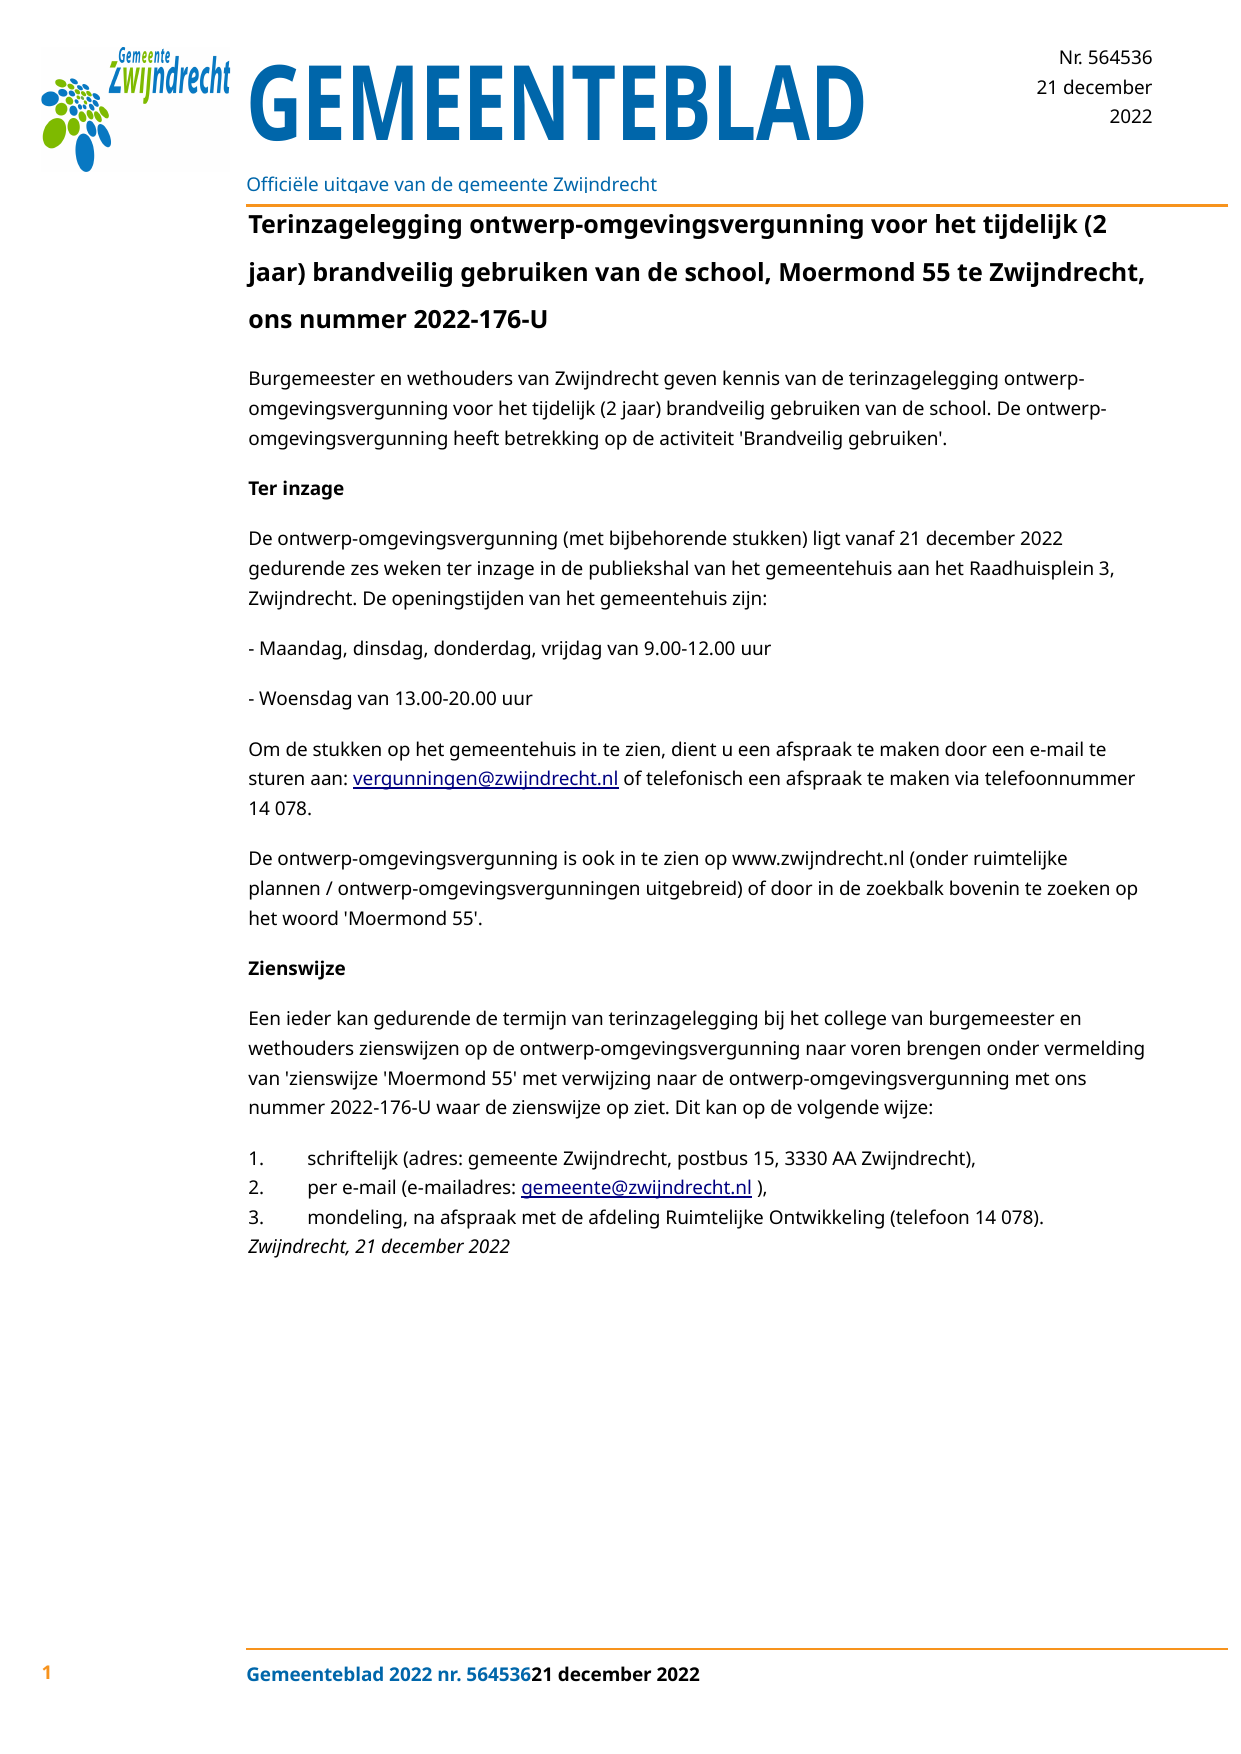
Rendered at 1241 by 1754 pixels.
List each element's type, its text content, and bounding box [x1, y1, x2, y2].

text Terinzagelegging ontwerp-omgevingsvergunning voor het tijdelijk (2 jaar) brandveilig gebruiken van de school, Moermond 55 te Zwijndrecht, ons nummer 2022-176-U [248, 207, 1152, 336]
text Een ieder kan gedurende de termijn van terinzagelegging bij het college van burgemeester en wethouders zienswijzen op de ontwerp-omgevingsvergunning naar voren brengen onder vermelding van 'zienswijze 'Moermond 55' met verwijzing naar de ontwerp-omgevingsvergunning met ons nummer 2022-176-U waar de zienswijze op ziet. Dit kan op de volgende wijze: [248, 1006, 1152, 1120]
text Zwijndrecht, 21 december 2022 [248, 1233, 1152, 1259]
list mondeling, na afspraak met de afdeling Ruimtelijke Ontwikkeling (telefoon 14 078). [248, 1204, 1152, 1229]
text Zienswijze [248, 955, 1152, 981]
text De ontwerp-omgevingsvergunning (met bijbehorende stukken) ligt vanaf 21 december 2022 gedurende zes weken ter inzage in de publiekshal van het gemeentehuis aan het Raadhuisplein 3, Zwijndrecht. De openingstijden van het gemeentehuis zijn: [248, 526, 1152, 610]
text Ter inzage [248, 475, 1152, 501]
list per e-mail (e-mailadres: gemeente@zwijndrecht.nl ), [248, 1174, 1152, 1200]
text De ontwerp-omgevingsvergunning is ook in te zien op www.zwijndrecht.nl (onder ruimtelijke plannen / ontwerp-omgevingsvergunningen uitgebreid) of door in de zoekbalk bovenin te zoeken op het woord 'Moermond 55'. [248, 846, 1152, 930]
list schriftelijk (adres: gemeente Zwijndrecht, postbus 15, 3330 AA Zwijndrecht), [248, 1145, 1152, 1170]
text Om de stukken op het gemeentehuis in te zien, dient u een afspraak te maken door een e-mail te sturen aan: vergunningen@zwijndrecht.nl of telefonisch een afspraak te maken via telefoonnummer 14 078. [248, 736, 1152, 821]
text - Woensdag van 13.00-20.00 uur [248, 686, 1152, 711]
text - Maandag, dinsdag, donderdag, vrijdag van 9.00-12.00 uur [248, 635, 1152, 661]
picture [41, 47, 231, 172]
text Burgemeester en wethouders van Zwijndrecht geven kennis van de terinzagelegging ontwerp-omgevingsvergunning voor het tijdelijk (2 jaar) brandveilig gebruiken van de school. De ontwerp-omgevingsvergunning heeft betrekking op de activiteit 'Brandveilig gebruiken'. [248, 366, 1152, 450]
